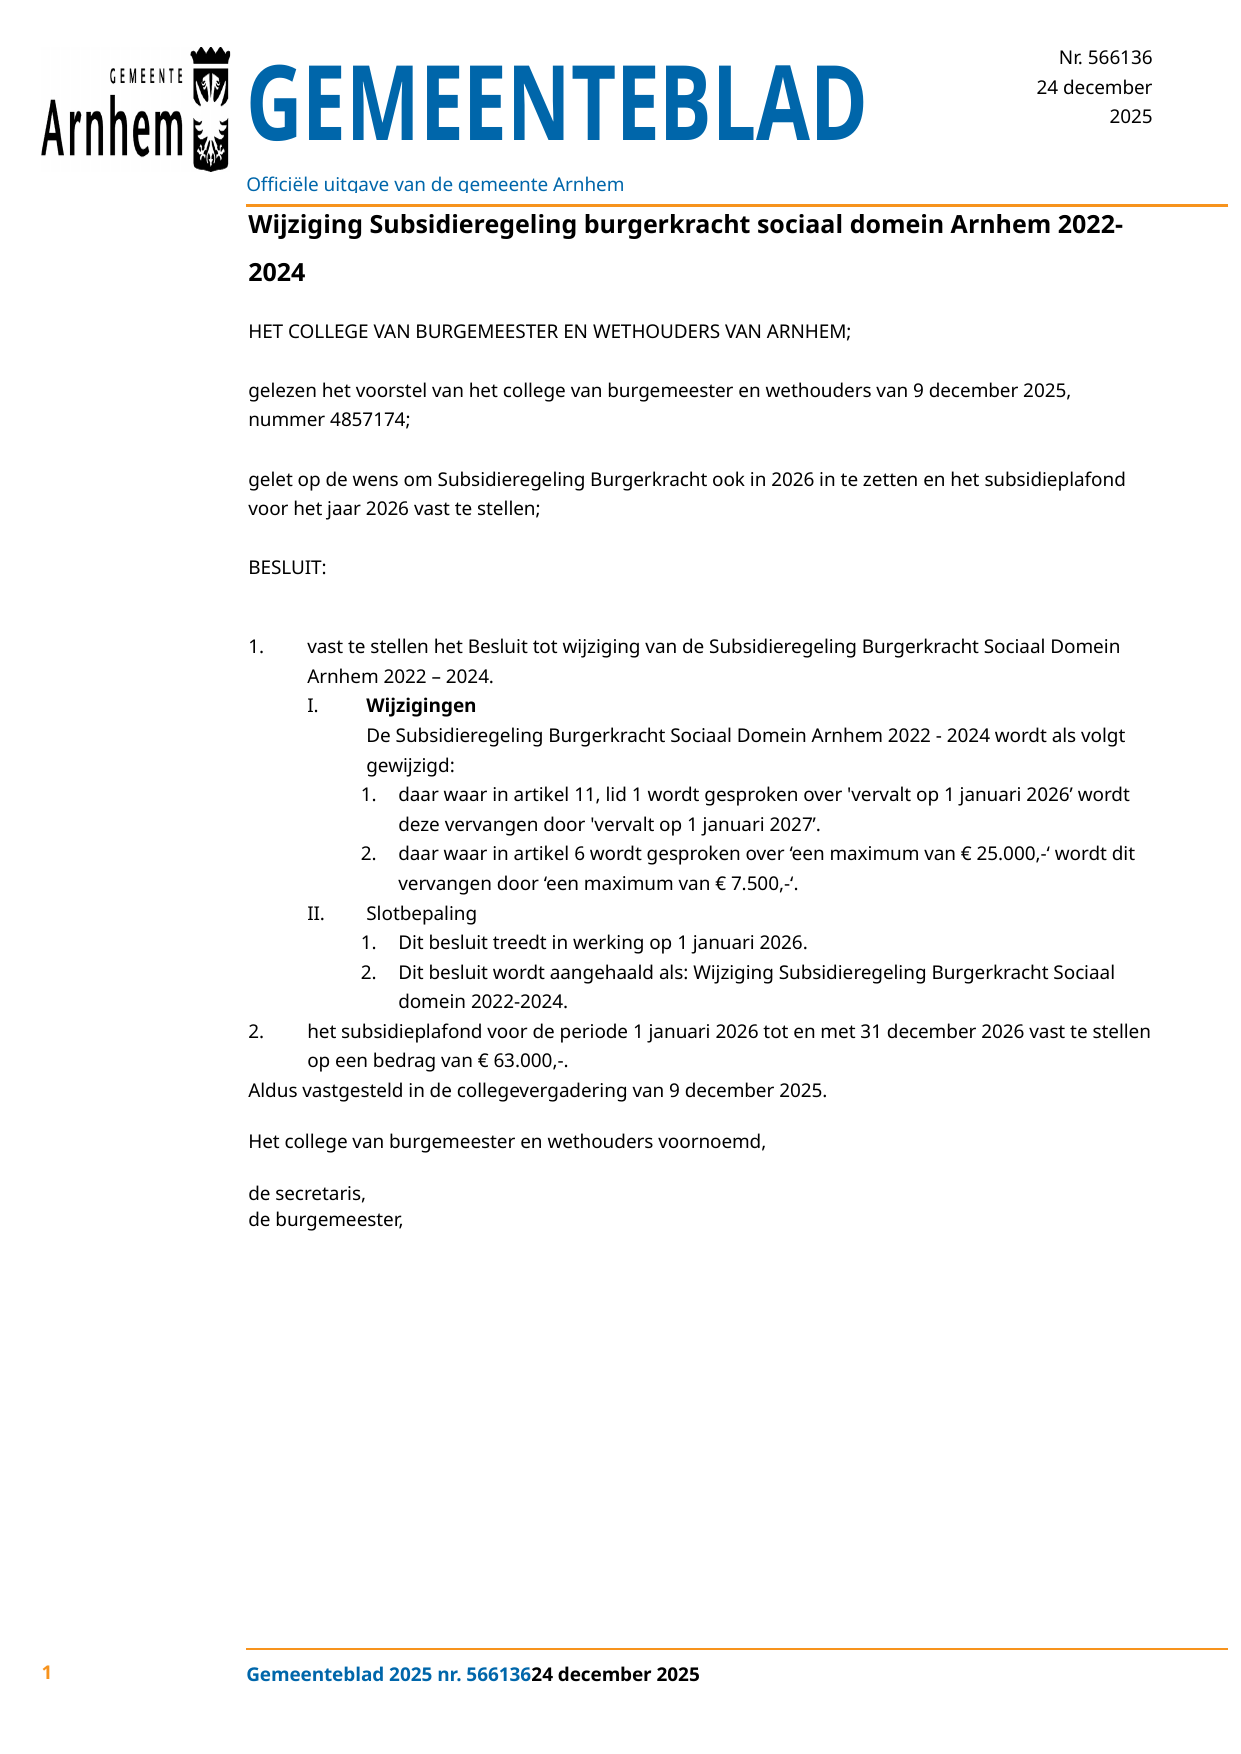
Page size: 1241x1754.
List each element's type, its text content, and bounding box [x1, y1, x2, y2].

list daar waar in artikel 6 wordt gesproken over ‘een maximum van € 25.000,-‘ wordt dit vervangen door ‘een maximum van € 7.500,-‘. [361, 841, 1152, 896]
list Dit besluit treedt in werking op 1 januari 2026. [361, 929, 1152, 955]
list het subsidieplafond voor de periode 1 januari 2026 tot en met 31 december 2026 vast te stellen op een bedrag van € 63.000,-. [248, 1018, 1152, 1073]
text de secretaris, [248, 1180, 1152, 1206]
picture [41, 47, 231, 172]
list De Subsidieregeling Burgerkracht Sociaal Domein Arnhem 2022 - 2024 wordt als volgt gewijzigd: [307, 722, 1152, 777]
text gelet op de wens om Subsidieregeling Burgerkracht ook in 2026 in te zetten en het subsidieplafond voor het jaar 2026 vast te stellen; [248, 466, 1152, 521]
text HET COLLEGE VAN BURGEMEESTER EN WETHOUDERS VAN ARNHEM; [248, 318, 1152, 344]
text Aldus vastgesteld in de collegevergadering van 9 december 2025. [248, 1077, 1152, 1103]
text de burgemeester, [248, 1206, 1152, 1232]
text gelezen het voorstel van het college van burgemeester en wethouders van 9 december 2025, nummer 4857174; [248, 377, 1152, 432]
list daar waar in artikel 11, lid 1 wordt gesproken over 'vervalt op 1 januari 2026’ wordt deze vervangen door 'vervalt op 1 januari 2027’. [361, 781, 1152, 837]
text BESLUIT: [248, 554, 1152, 580]
list vast te stellen het Besluit tot wijziging van de Subsidieregeling Burgerkracht Sociaal Domein Arnhem 2022 – 2024. [248, 633, 1152, 689]
list Slotbepaling [307, 900, 1152, 925]
list Dit besluit wordt aangehaald als: Wijziging Subsidieregeling Burgerkracht Sociaal domein 2022-2024. [361, 959, 1152, 1014]
text Wijziging Subsidieregeling burgerkracht sociaal domein Arnhem 2022-2024 [248, 207, 1152, 288]
list Wijzigingen [307, 693, 1152, 718]
text Het college van burgemeester en wethouders voornoemd, [248, 1129, 1152, 1154]
